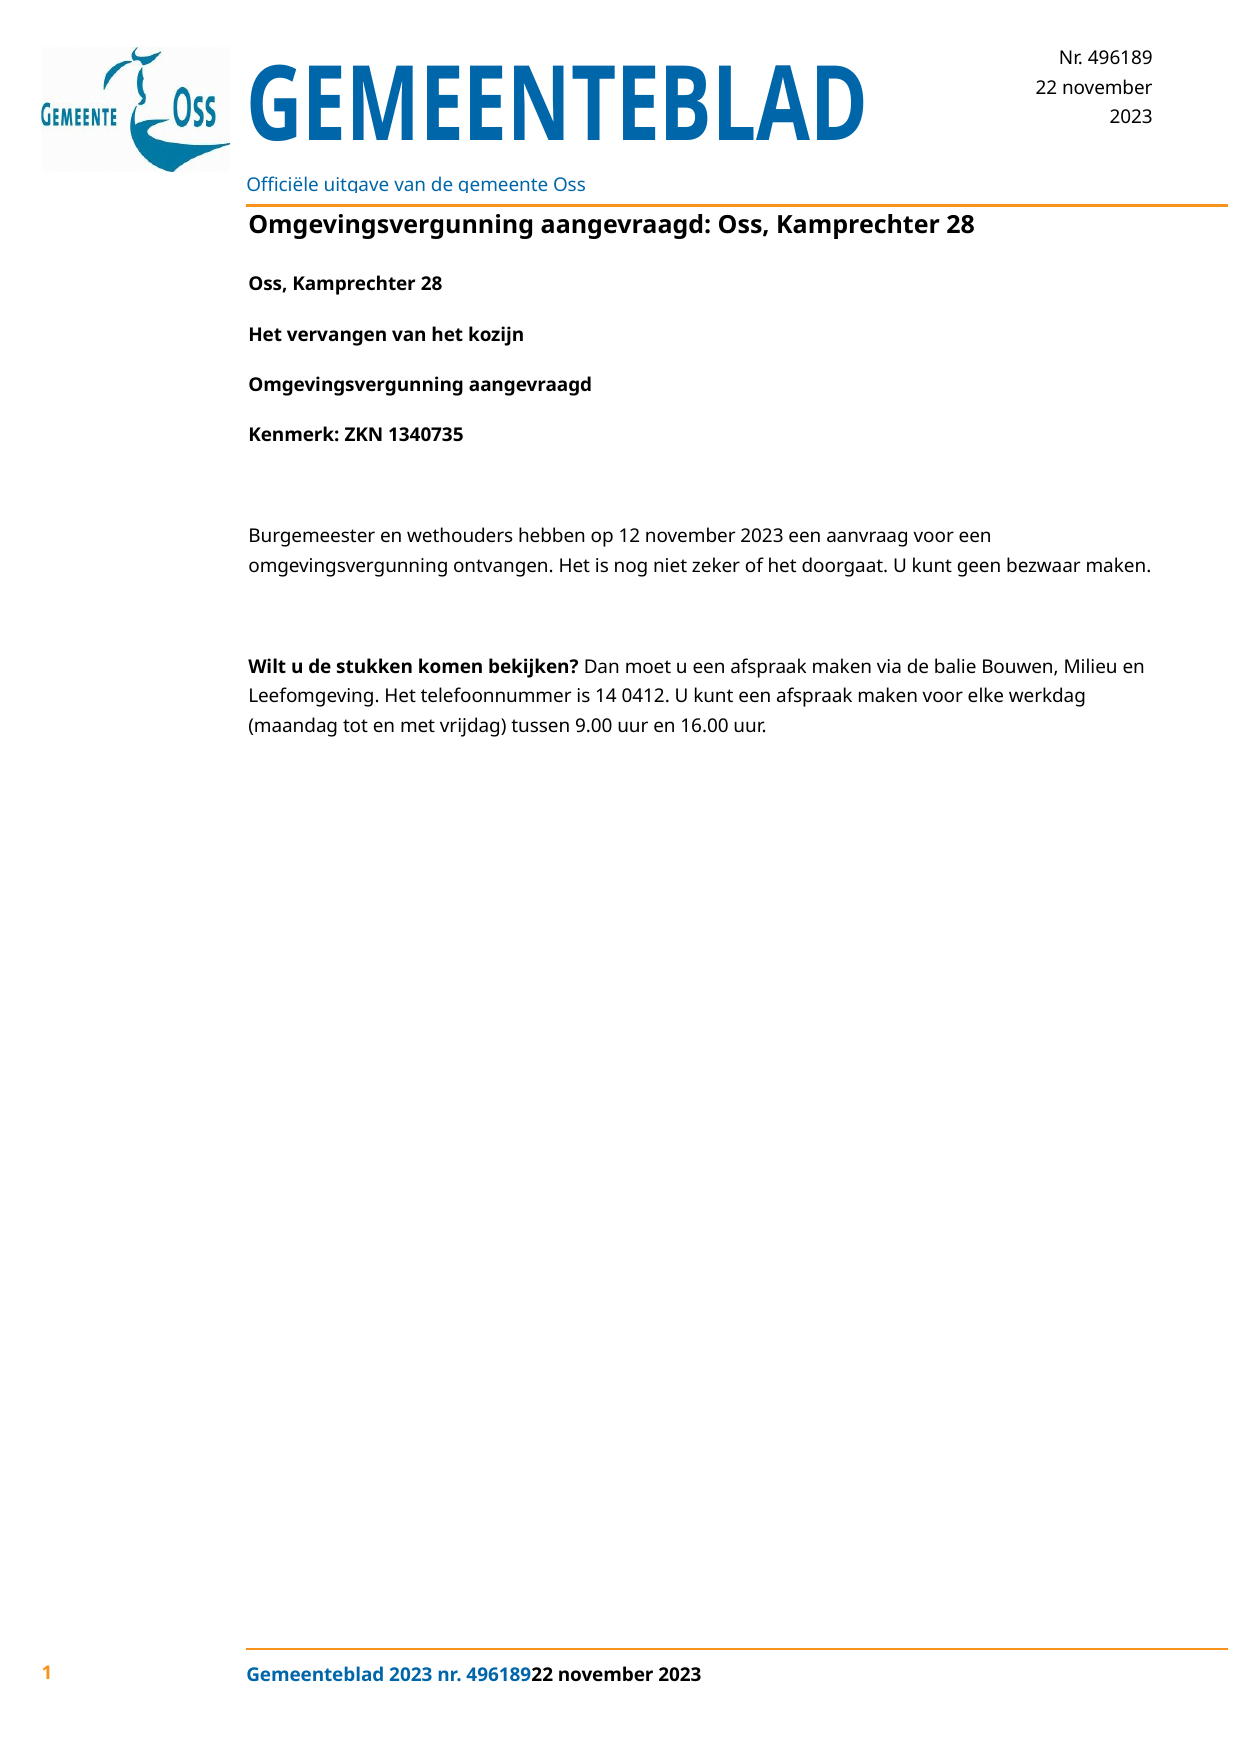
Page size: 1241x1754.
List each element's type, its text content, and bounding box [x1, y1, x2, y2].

text Wilt u de stukken komen bekijken? Dan moet u een afspraak maken via de balie Bouwen, Milieu en Leefomgeving. Het telefoonnummer is 14 0412. U kunt een afspraak maken voor elke werkdag (maandag tot en met vrijdag) tussen 9.00 uur en 16.00 uur. [248, 653, 1152, 738]
text Kenmerk: ZKN 1340735 [248, 422, 1152, 447]
text Omgevingsvergunning aangevraagd [248, 371, 1152, 397]
picture [41, 47, 231, 172]
text Omgevingsvergunning aangevraagd: Oss, Kamprechter 28 [248, 207, 1152, 241]
text Burgemeester en wethouders hebben op 12 november 2023 een aanvraag voor een omgevingsvergunning ontvangen. Het is nog niet zeker of het doorgaat. U kunt geen bezwaar maken. [248, 522, 1152, 578]
text Het vervangen van het kozijn [248, 321, 1152, 346]
text Oss, Kamprechter 28 [248, 270, 1152, 296]
